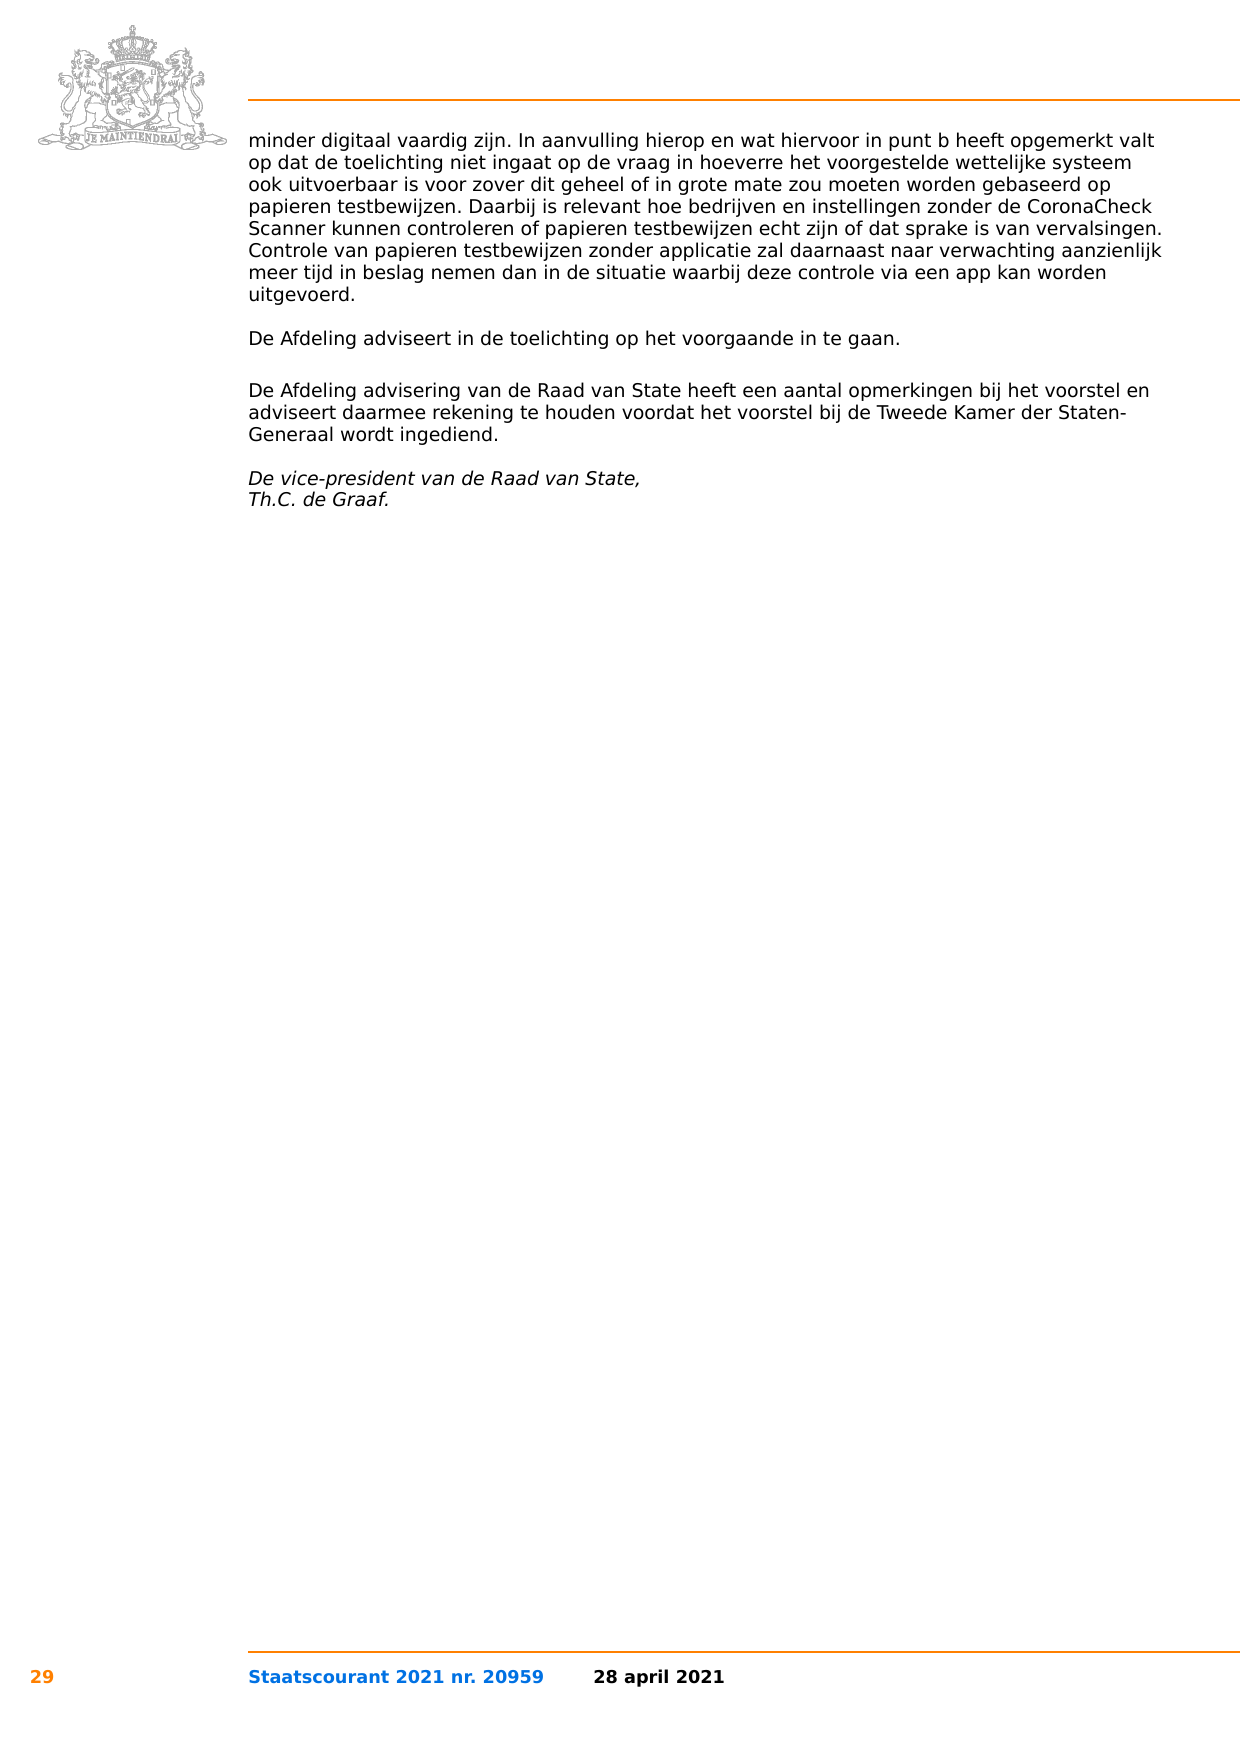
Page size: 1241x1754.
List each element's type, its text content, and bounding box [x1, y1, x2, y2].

text De vice-president van de Raad van State, Th.C. de Graaf. [248, 467, 1163, 511]
picture [38, 25, 227, 150]
text De Afdeling advisering van de Raad van State heeft een aantal opmerkingen bij het voorstel en adviseert daarmee rekening te houden voordat het voorstel bij de Tweede Kamer der Staten-Generaal wordt ingediend. [248, 379, 1163, 446]
text minder digitaal vaardig zijn. In aanvulling hierop en wat hiervoor in punt b heeft opgemerkt valt op dat de toelichting niet ingaat op de vraag in hoeverre het voorgestelde wettelijke systeem ook uitvoerbaar is voor zover dit geheel of in grote mate zou moeten worden gebaseerd op papieren testbewijzen. Daarbij is relevant hoe bedrijven en instellingen zonder de CoronaCheck Scanner kunnen controleren of papieren testbewijzen echt zijn of dat sprake is van vervalsingen. Controle van papieren testbewijzen zonder applicatie zal daarnaast naar verwachting aanzienlijk meer tijd in beslag nemen dan in de situatie waarbij deze controle via een app kan worden uitgevoerd. [248, 130, 1163, 306]
text De Afdeling adviseert in de toelichting op het voorgaande in te gaan. [248, 328, 1163, 349]
